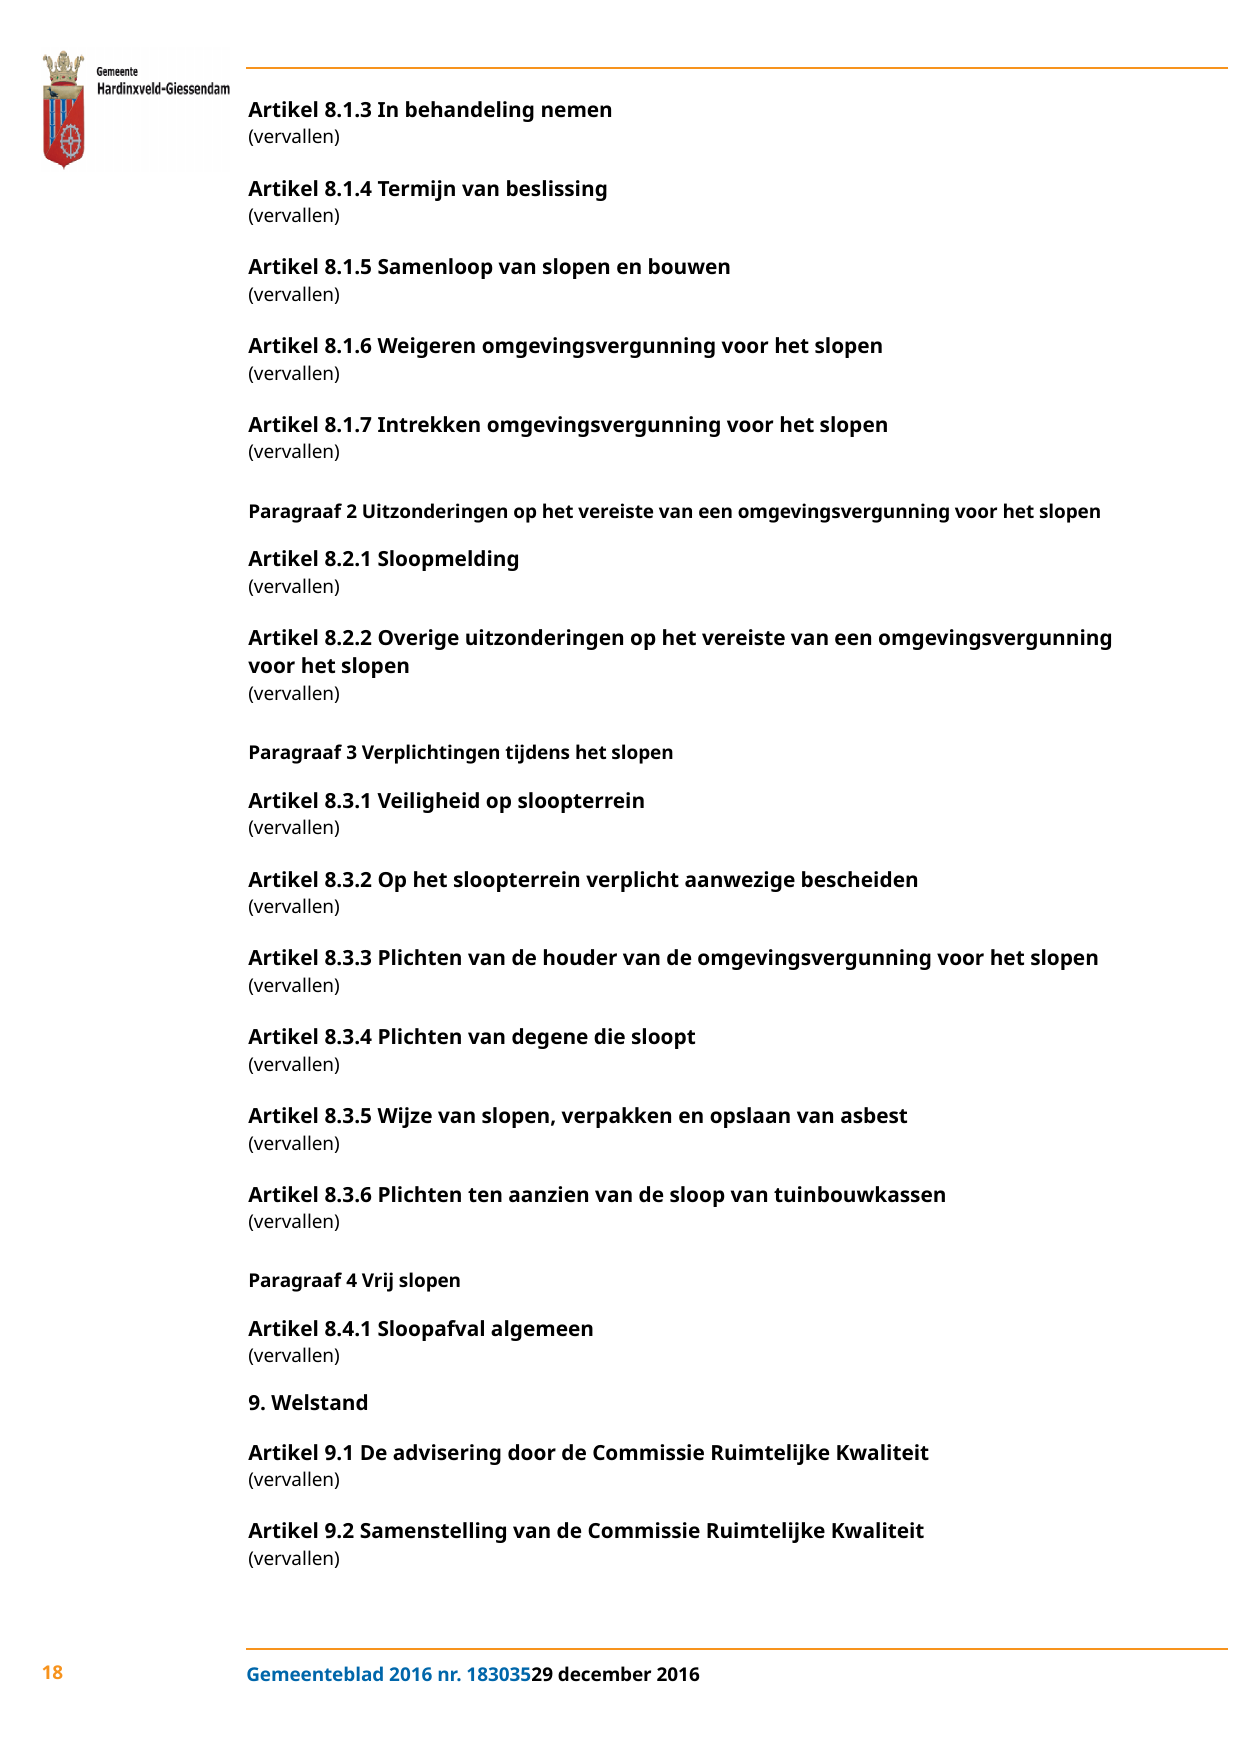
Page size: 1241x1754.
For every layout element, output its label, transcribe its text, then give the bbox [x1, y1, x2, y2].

text Artikel 8.3.1 Veiligheid op sloopterrein [248, 786, 1152, 814]
text (vervallen) [248, 123, 1152, 149]
text (vervallen) [248, 1545, 1152, 1571]
text Artikel 8.3.4 Plichten van degene die sloopt [248, 1022, 1152, 1051]
text Artikel 8.4.1 Sloopafval algemeen [248, 1314, 1152, 1343]
text Paragraaf 4 Vrij slopen [248, 1268, 1152, 1293]
text Artikel 8.3.2 Op het sloopterrein verplicht aanwezige bescheiden [248, 865, 1152, 893]
text (vervallen) [248, 1466, 1152, 1492]
text (vervallen) [248, 680, 1152, 706]
text (vervallen) [248, 972, 1152, 998]
text Paragraaf 2 Uitzonderingen op het vereiste van een omgevingsvergunning voor het slopen [248, 498, 1152, 523]
text Artikel 9.2 Samenstelling van de Commissie Ruimtelijke Kwaliteit [248, 1516, 1152, 1545]
text Paragraaf 3 Verplichtingen tijdens het slopen [248, 739, 1152, 765]
text (vervallen) [248, 1051, 1152, 1077]
text Artikel 8.3.3 Plichten van de houder van de omgevingsvergunning voor het slopen [248, 943, 1152, 972]
picture [41, 47, 231, 172]
text (vervallen) [248, 1343, 1152, 1368]
text Artikel 8.1.4 Termijn van beslissing [248, 174, 1152, 202]
text Artikel 8.3.5 Wijze van slopen, verpakken en opslaan van asbest [248, 1101, 1152, 1130]
text Artikel 8.3.6 Plichten ten aanzien van de sloop van tuinbouwkassen [248, 1180, 1152, 1208]
text (vervallen) [248, 814, 1152, 840]
text (vervallen) [248, 281, 1152, 307]
text Artikel 8.1.7 Intrekken omgevingsvergunning voor het slopen [248, 410, 1152, 439]
text (vervallen) [248, 1208, 1152, 1234]
text Artikel 9.1 De advisering door de Commissie Ruimtelijke Kwaliteit [248, 1438, 1152, 1466]
text Artikel 8.2.2 Overige uitzonderingen op het vereiste van een omgevingsvergunning voor het slopen [248, 623, 1152, 680]
text (vervallen) [248, 1130, 1152, 1155]
text (vervallen) [248, 893, 1152, 919]
text Artikel 8.1.6 Weigeren omgevingsvergunning voor het slopen [248, 331, 1152, 360]
text Artikel 8.1.5 Samenloop van slopen en bouwen [248, 252, 1152, 281]
text Artikel 8.1.3 In behandeling nemen [248, 95, 1152, 123]
text (vervallen) [248, 202, 1152, 228]
text Artikel 8.2.1 Sloopmelding [248, 544, 1152, 573]
text (vervallen) [248, 573, 1152, 598]
text 9. Welstand [248, 1388, 1152, 1417]
text (vervallen) [248, 360, 1152, 386]
text (vervallen) [248, 439, 1152, 464]
